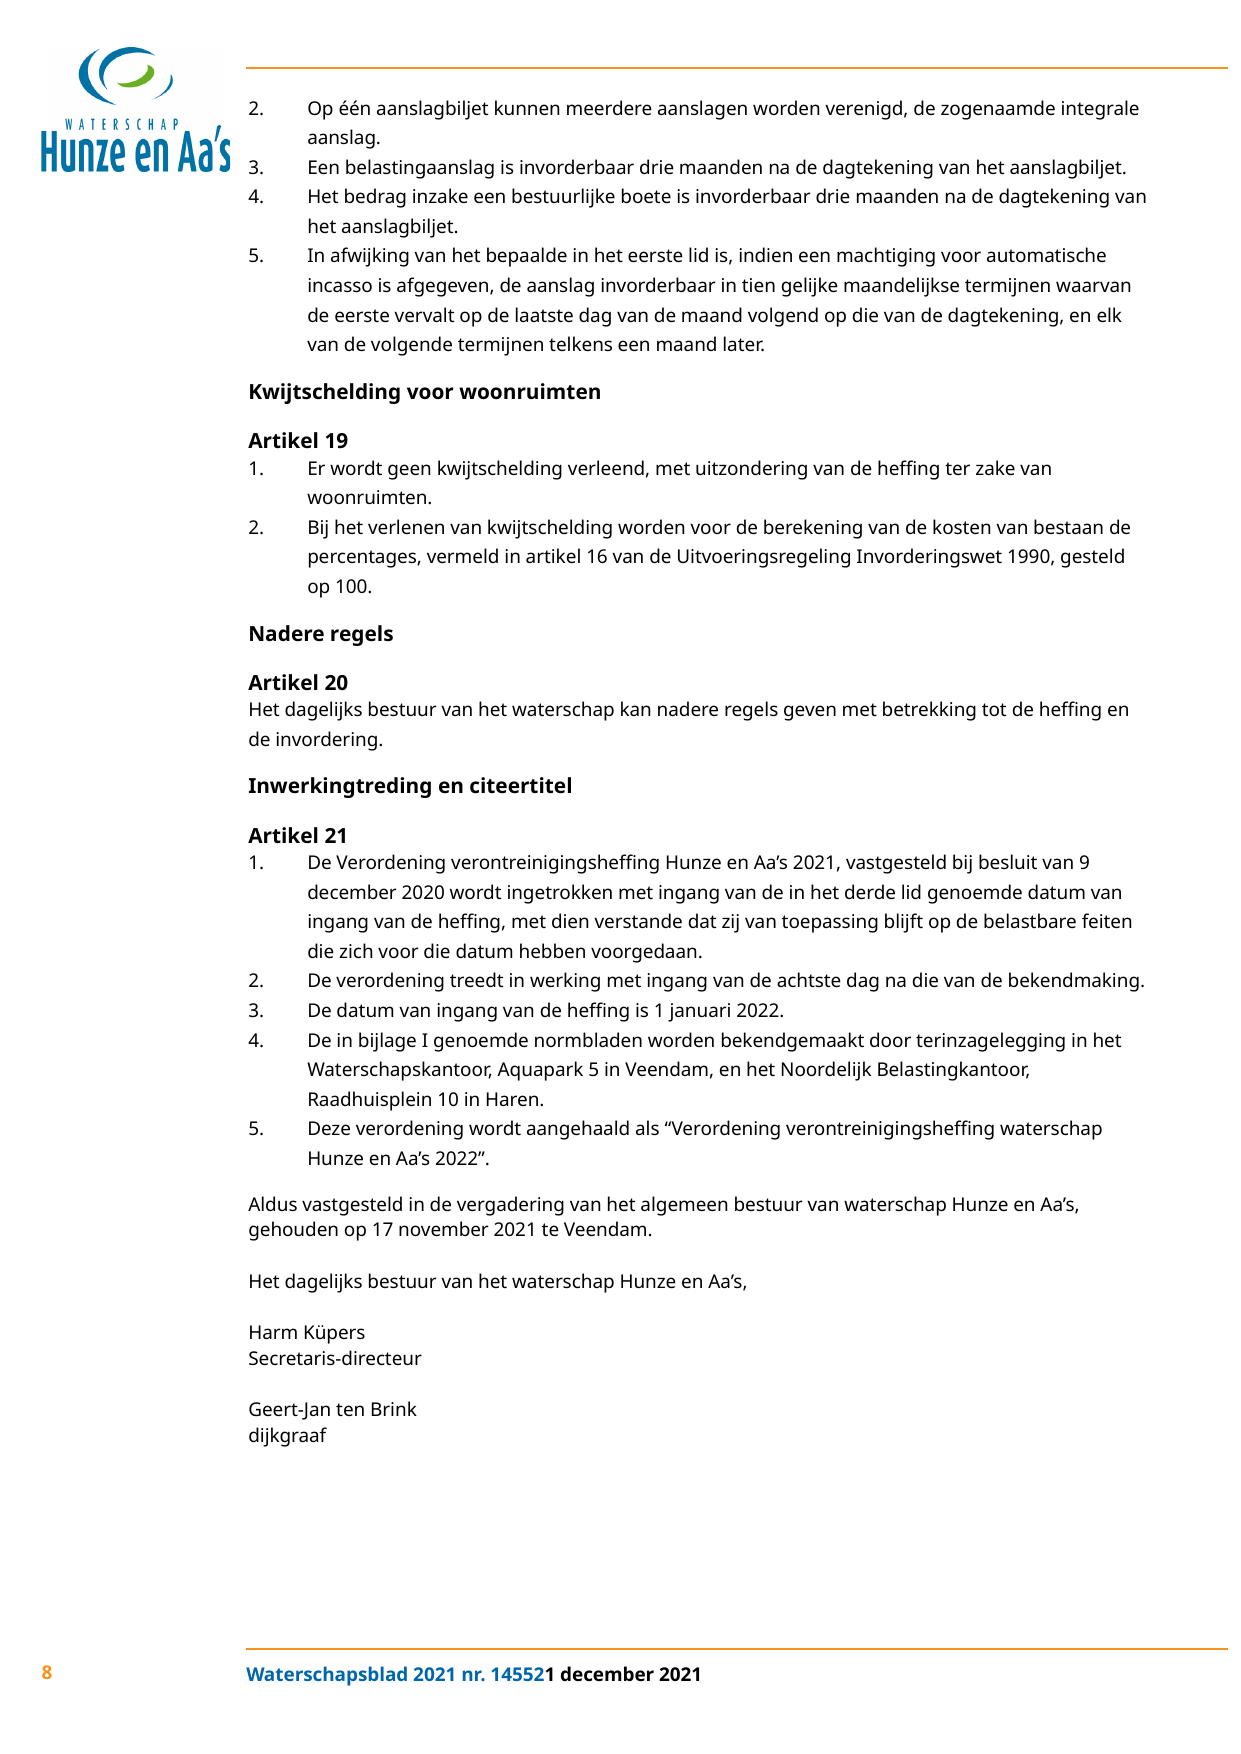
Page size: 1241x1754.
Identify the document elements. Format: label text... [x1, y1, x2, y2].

text Het dagelijks bestuur van het waterschap kan nadere regels geven met betrekking tot de heffing en de invordering. [248, 696, 1152, 752]
picture [183, 163, 191, 172]
picture [226, 145, 231, 156]
list De in bijlage I genoemde normbladen worden bekendgemaakt door terinzagelegging in het Waterschapskantoor, Aquapark 5 in Veendam, en het Noordelijk Belastingkantoor, Raadhuisplein 10 in Haren. [248, 1027, 1152, 1112]
list Bij het verlenen van kwijtschelding worden voor de berekening van de kosten van bestaan de percentages, vermeld in artikel 16 van de Uitvoeringsregeling Invorderingswet 1990, gesteld op 100. [248, 514, 1152, 599]
text Artikel 21 [248, 821, 1152, 849]
text Inwerkingtreding en citeertitel [248, 772, 1152, 800]
list De Verordening verontreinigingsheffing Hunze en Aa’s 2021, vastgesteld bij besluit van 9 december 2020 wordt ingetrokken met ingang van de in het derde lid genoemde datum van ingang van de heffing, met dien verstande dat zij van toepassing blijft op de belastbare feiten die zich voor die datum hebben voorgedaan. [248, 849, 1152, 964]
picture [41, 47, 231, 172]
list Een belastingaanslag is invorderbaar drie maanden na de dagtekening van het aanslagbiljet. [248, 154, 1152, 180]
list In afwijking van het bepaalde in het eerste lid is, indien een machtiging voor automatische incasso is afgegeven, de aanslag invorderbaar in tien gelijke maandelijkse termijnen waarvan de eerste vervalt op de laatste dag van de maand volgend op die van de dagtekening, en elk van de volgende termijnen telkens een maand later. [248, 243, 1152, 357]
text Secretaris-directeur [248, 1345, 1152, 1371]
list Het bedrag inzake een bestuurlijke boete is invorderbaar drie maanden na de dagtekening van het aanslagbiljet. [248, 183, 1152, 239]
list Deze verordening wordt aangehaald als “Verordening verontreinigingsheffing waterschap Hunze en Aa’s 2022”. [248, 1116, 1152, 1171]
text Nadere regels [248, 619, 1152, 647]
list Op één aanslagbiljet kunnen meerdere aanslagen worden verenigd, de zogenaamde integrale aanslag. [248, 95, 1152, 150]
text Het dagelijks bestuur van het waterschap Hunze en Aa’s, [248, 1268, 1152, 1294]
text dijkgraaf [248, 1422, 1152, 1448]
text Kwijtschelding voor woonruimten [248, 377, 1152, 406]
list De datum van ingang van de heffing is 1 januari 2022. [248, 997, 1152, 1023]
list De verordening treedt in werking met ingang van de achtste dag na die van de bekendmaking. [248, 968, 1152, 993]
list Er wordt geen kwijtschelding verleend, met uitzondering van de heffing ter zake van woonruimten. [248, 455, 1152, 510]
text Artikel 19 [248, 426, 1152, 455]
text Geert-Jan ten Brink [248, 1397, 1152, 1422]
text Artikel 20 [248, 668, 1152, 696]
picture [47, 154, 51, 172]
text Aldus vastgesteld in de vergadering van het algemeen bestuur van waterschap Hunze en Aa’s, gehouden op 17 november 2021 te Veendam. [248, 1191, 1152, 1242]
text Harm Küpers [248, 1319, 1152, 1345]
